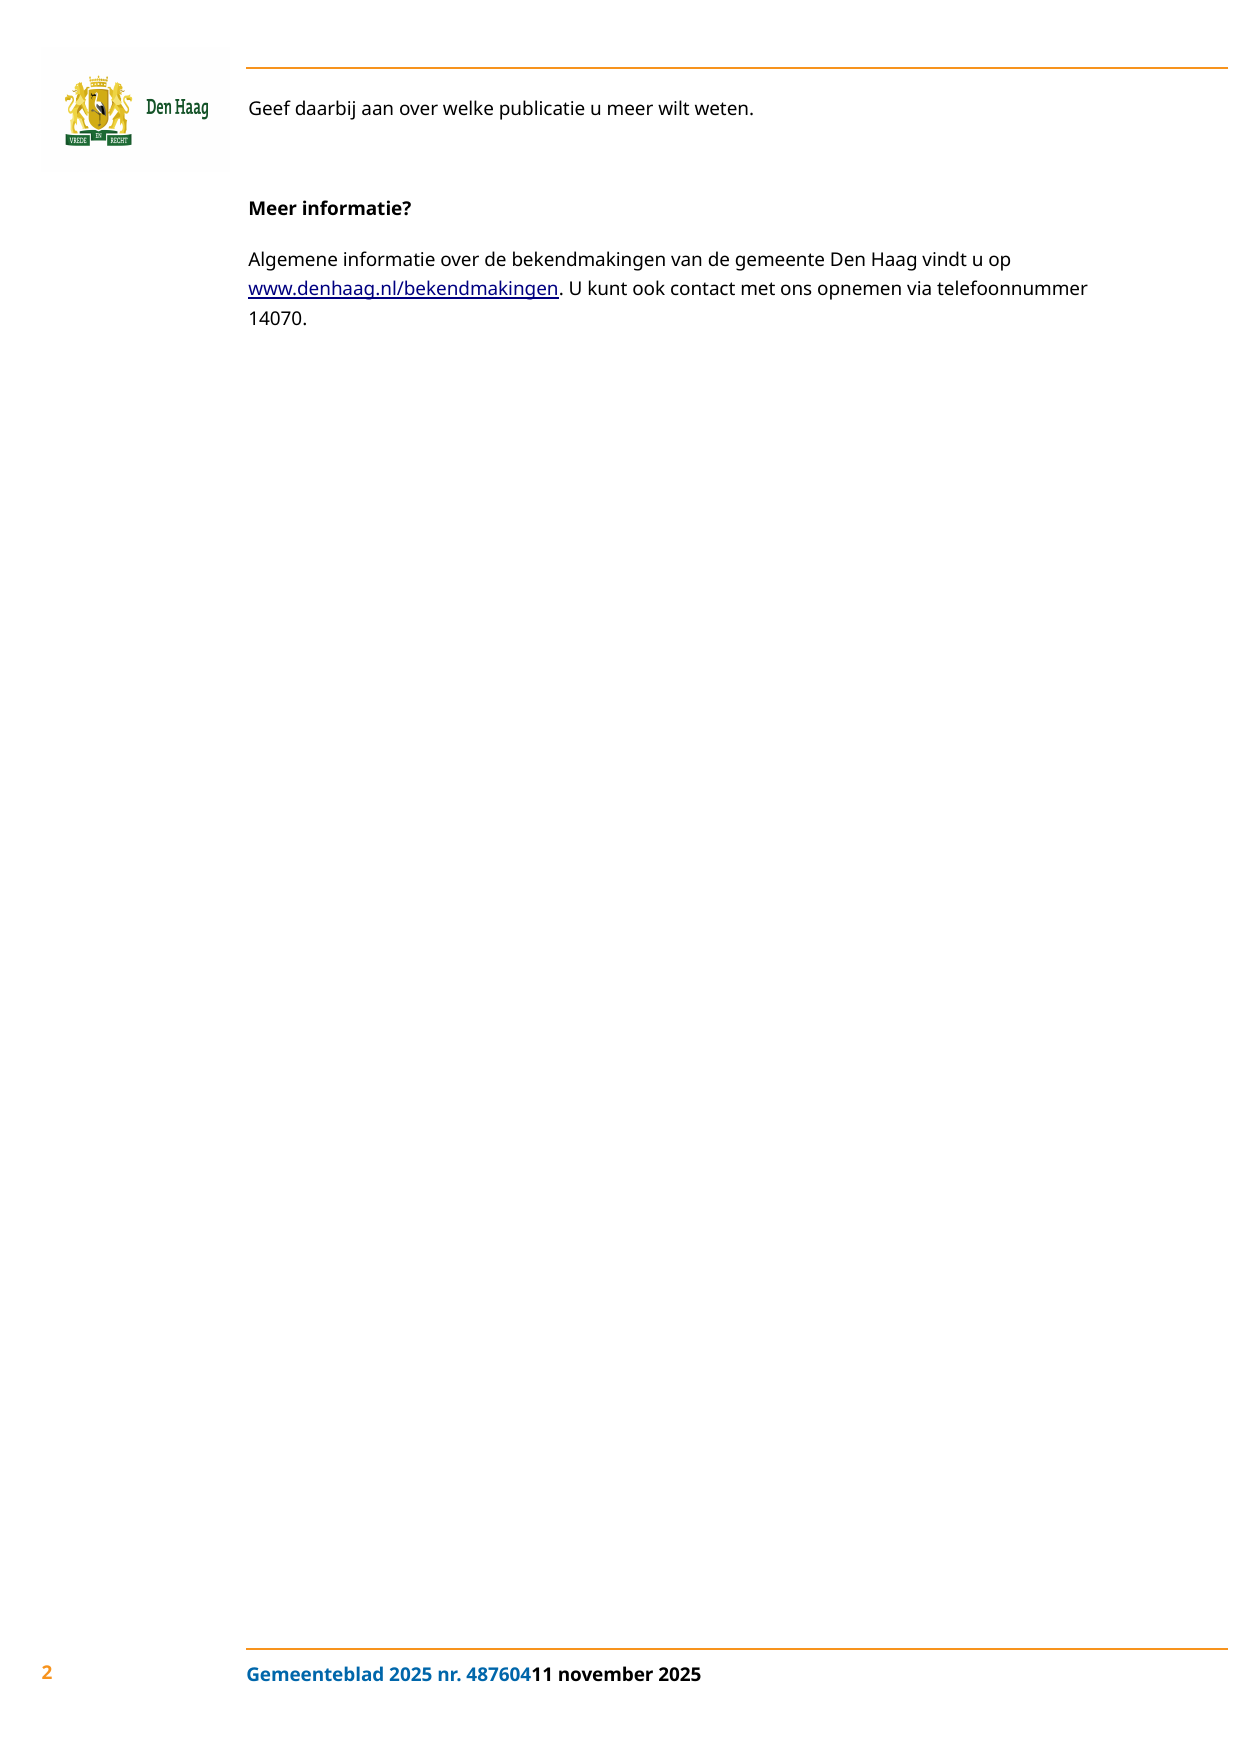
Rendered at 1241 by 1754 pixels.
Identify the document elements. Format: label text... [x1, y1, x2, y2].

text Algemene informatie over de bekendmakingen van de gemeente Den Haag vindt u op www.denhaag.nl/bekendmakingen. U kunt ook contact met ons opnemen via telefoonnummer 14070. [248, 246, 1152, 331]
text Geef daarbij aan over welke publicatie u meer wilt weten. [248, 95, 1152, 121]
text Meer informatie? [248, 196, 1152, 221]
picture [41, 47, 231, 172]
